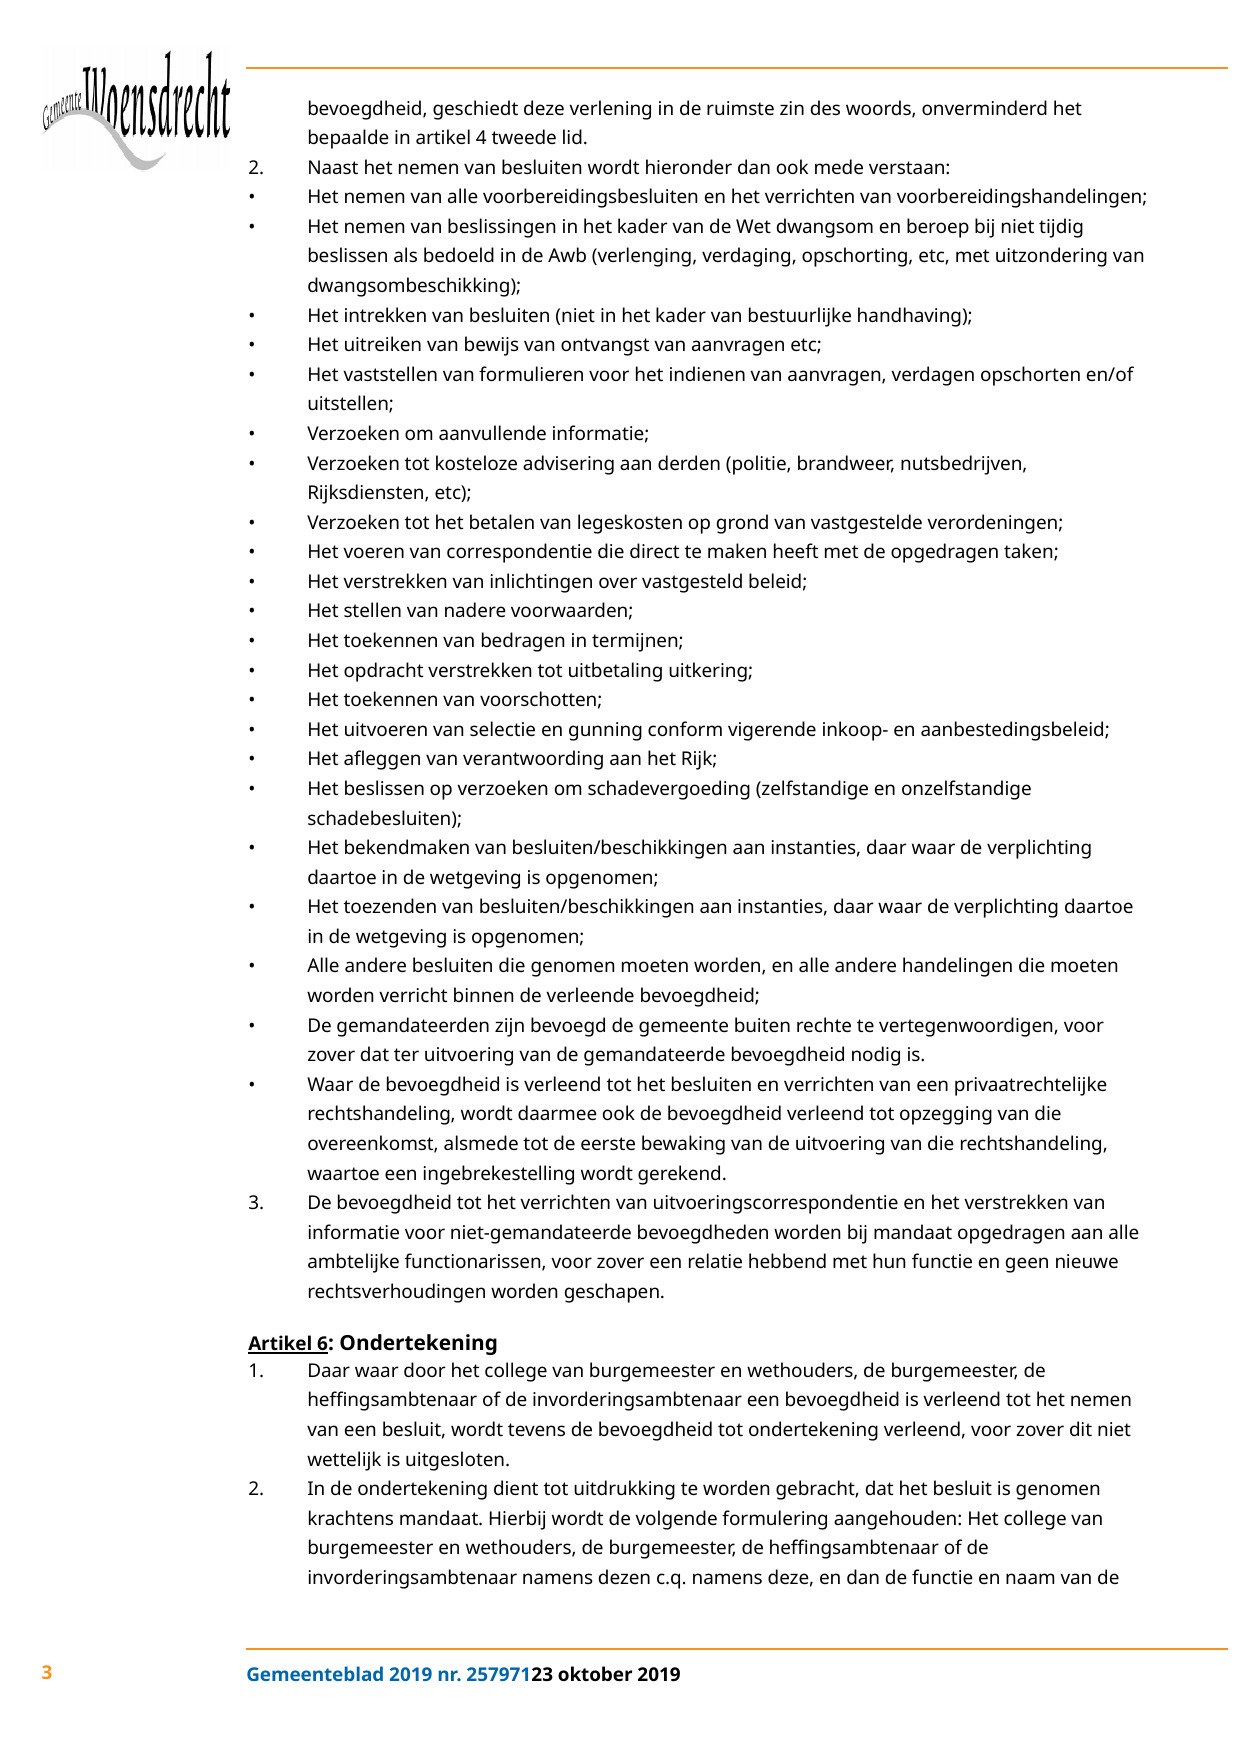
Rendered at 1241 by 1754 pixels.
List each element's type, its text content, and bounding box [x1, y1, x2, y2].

list Het intrekken van besluiten (niet in het kader van bestuurlijke handhaving); [248, 302, 1152, 328]
list Het bekendmaken van besluiten/beschikkingen aan instanties, daar waar de verplichting daartoe in de wetgeving is opgenomen; [248, 834, 1152, 890]
list De gemandateerden zijn bevoegd de gemeente buiten rechte te vertegenwoordigen, voor zover dat ter uitvoering van de gemandateerde bevoegdheid nodig is. [248, 1012, 1152, 1067]
list In de ondertekening dient tot uitdrukking te worden gebracht, dat het besluit is genomen krachtens mandaat. Hierbij wordt de volgende formulering aangehouden: Het college van burgemeester en wethouders, de burgemeester, de heffingsambtenaar of de invorderingsambtenaar namens dezen c.q. namens deze, en dan de functie en naam van de [248, 1475, 1152, 1590]
list Daar waar door het college van burgemeester en wethouders, de burgemeester, de heffingsambtenaar of de invorderingsambtenaar een bevoegdheid is verleend tot het nemen van een besluit, wordt tevens de bevoegdheid tot ondertekening verleend, voor zover dit niet wettelijk is uitgesloten. [248, 1357, 1152, 1471]
list Het toekennen van bedragen in termijnen; [248, 627, 1152, 653]
text Artikel 6: Ondertekening [248, 1328, 1152, 1357]
list Het stellen van nadere voorwaarden; [248, 598, 1152, 623]
list Het nemen van beslissingen in het kader van de Wet dwangsom en beroep bij niet tijdig beslissen als bedoeld in de Awb (verlenging, verdaging, opschorting, etc, met uitzondering van dwangsombeschikking); [248, 213, 1152, 298]
list Het uitreiken van bewijs van ontvangst van aanvragen etc; [248, 331, 1152, 357]
list Het toekennen van voorschotten; [248, 686, 1152, 712]
list Het uitvoeren van selectie en gunning conform vigerende inkoop- en aanbestedingsbeleid; [248, 716, 1152, 742]
list Verzoeken tot het betalen van legeskosten op grond van vastgestelde verordeningen; [248, 509, 1152, 535]
list Verzoeken om aanvullende informatie; [248, 420, 1152, 446]
list Het opdracht verstrekken tot uitbetaling uitkering; [248, 657, 1152, 683]
list De bevoegdheid tot het verrichten van uitvoeringscorrespondentie en het verstrekken van informatie voor niet-gemandateerde bevoegdheden worden bij mandaat opgedragen aan alle ambtelijke functionarissen, voor zover een relatie hebbend met hun functie en geen nieuwe rechtsverhoudingen worden geschapen. [248, 1189, 1152, 1304]
list Waar de bevoegdheid is verleend tot het besluiten en verrichten van een privaatrechtelijke rechtshandeling, wordt daarmee ook de bevoegdheid verleend tot opzegging van die overeenkomst, alsmede tot de eerste bewaking van de uitvoering van die rechtshandeling, waartoe een ingebrekestelling wordt gerekend. [248, 1071, 1152, 1186]
list Het voeren van correspondentie die direct te maken heeft met de opgedragen taken; [248, 538, 1152, 564]
list Het afleggen van verantwoording aan het Rijk; [248, 746, 1152, 771]
list Het beslissen op verzoeken om schadevergoeding (zelfstandige en onzelfstandige schadebesluiten); [248, 775, 1152, 831]
list Het nemen van alle voorbereidingsbesluiten en het verrichten van voorbereidingshandelingen; [248, 183, 1152, 209]
list Het verstrekken van inlichtingen over vastgesteld beleid; [248, 568, 1152, 594]
list Verzoeken tot kosteloze advisering aan derden (politie, brandweer, nutsbedrijven, Rijksdiensten, etc); [248, 450, 1152, 505]
list Naast het nemen van besluiten wordt hieronder dan ook mede verstaan: [248, 154, 1152, 180]
list Alle andere besluiten die genomen moeten worden, en alle andere handelingen die moeten worden verricht binnen de verleende bevoegdheid; [248, 953, 1152, 1008]
list bevoegdheid, geschiedt deze verlening in de ruimste zin des woords, onverminderd het bepaalde in artikel 4 tweede lid. [248, 95, 1152, 150]
list Het vaststellen van formulieren voor het indienen van aanvragen, verdagen opschorten en/of uitstellen; [248, 361, 1152, 416]
list Het toezenden van besluiten/beschikkingen aan instanties, daar waar de verplichting daartoe in de wetgeving is opgenomen; [248, 893, 1152, 949]
picture [41, 47, 231, 172]
